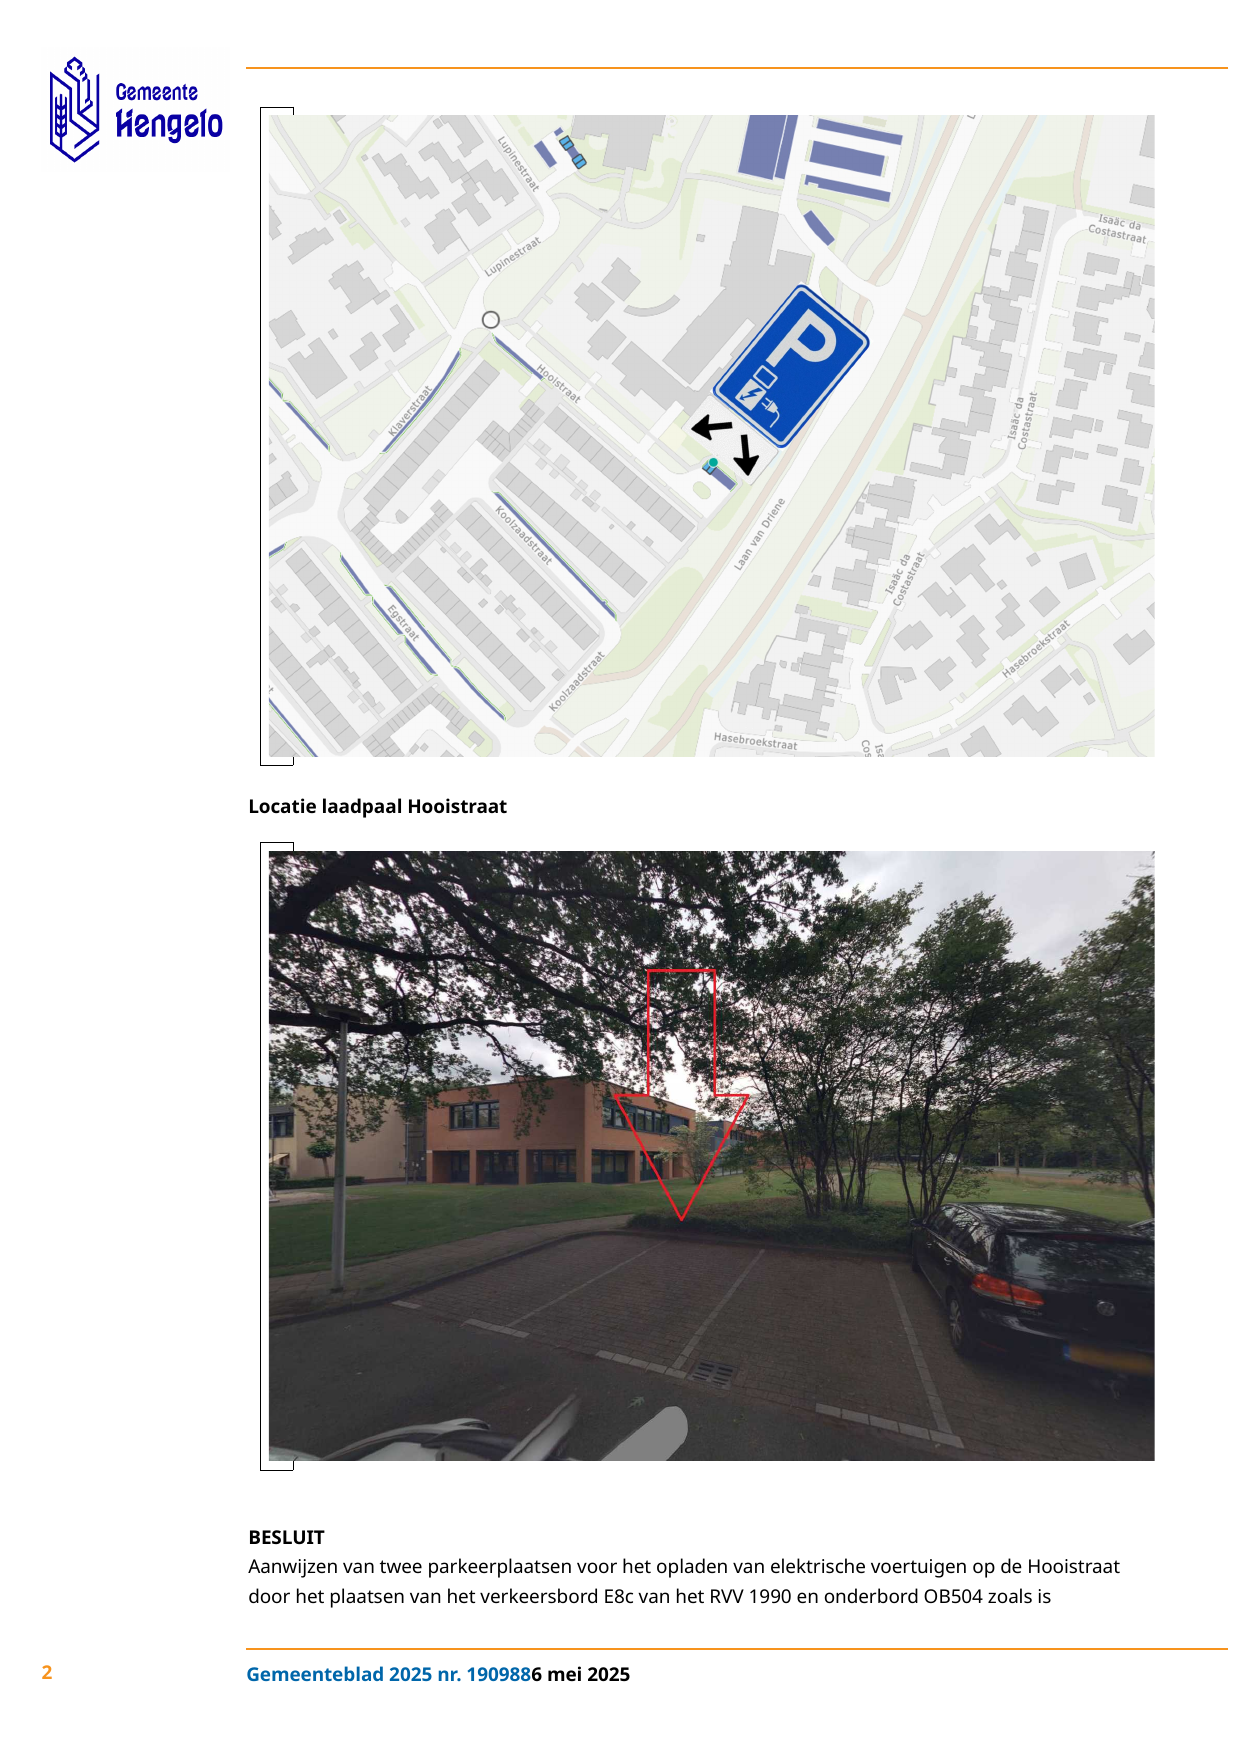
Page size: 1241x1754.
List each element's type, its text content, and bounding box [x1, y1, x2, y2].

picture [268, 115, 1155, 757]
text BESLUIT [248, 1524, 1152, 1550]
text Locatie laadpaal Hooistraat [248, 794, 1152, 819]
picture [268, 851, 1155, 1461]
text Aanwijzen van twee parkeerplaatsen voor het opladen van elektrische voertuigen op de Hooistraat door het plaatsen van het verkeersbord E8c van het RVV 1990 en onderbord OB504 zoals is [248, 1554, 1152, 1609]
picture [41, 47, 231, 172]
